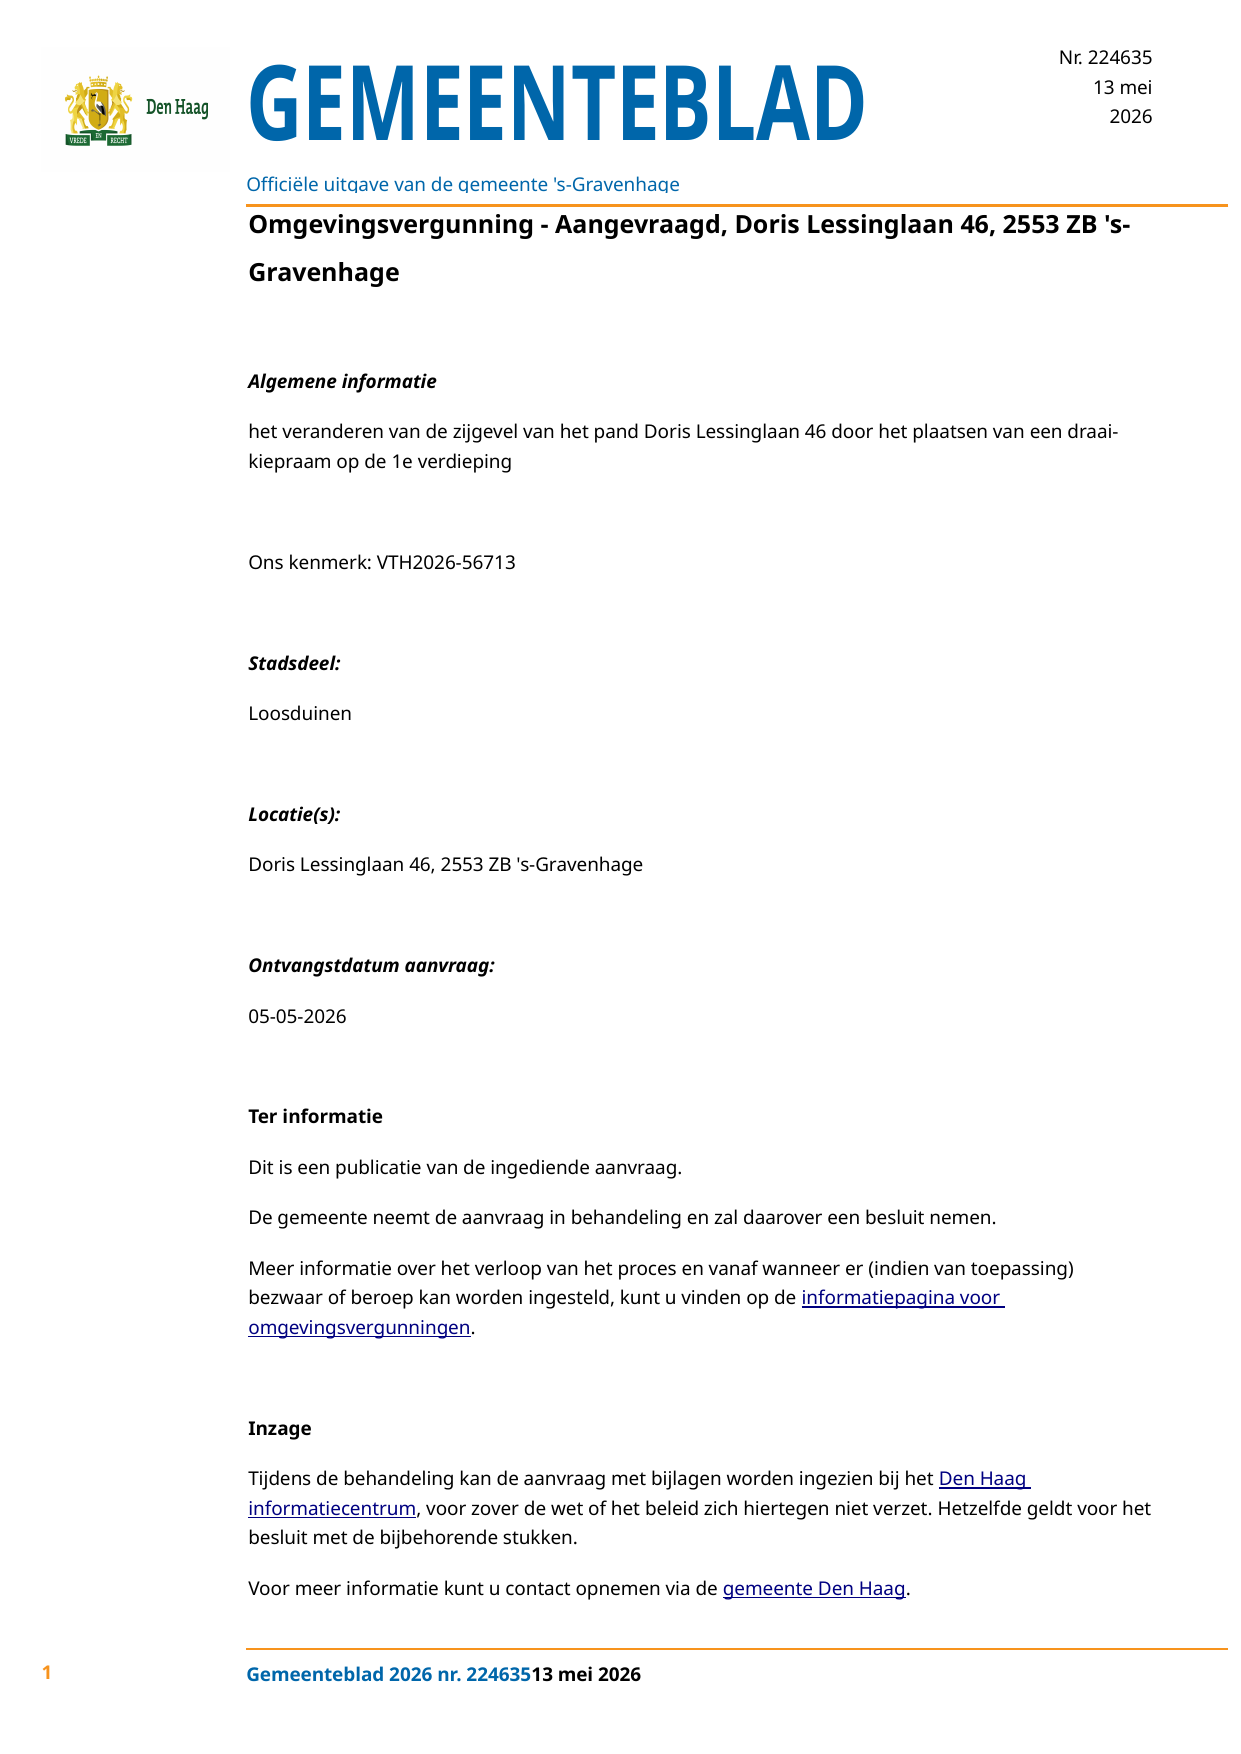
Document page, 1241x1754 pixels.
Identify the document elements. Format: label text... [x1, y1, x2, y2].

text Ter informatie [248, 1104, 1152, 1129]
text Dit is een publicatie van de ingediende aanvraag. [248, 1154, 1152, 1180]
text Doris Lessinglaan 46, 2553 ZB 's-Gravenhage [248, 852, 1152, 877]
text Ontvangstdatum aanvraag: [248, 952, 1152, 978]
text Loosduinen [248, 700, 1152, 726]
text Tijdens de behandeling kan de aanvraag met bijlagen worden ingezien bij het Den Haag informatiecentrum, voor zover de wet of het beleid zich hiertegen niet verzet. Hetzelfde geldt voor het besluit met de bijbehorende stukken. [248, 1465, 1152, 1550]
text Inzage [248, 1415, 1152, 1441]
text Meer informatie over het verloop van het proces en vanaf wanneer er (indien van toepassing) bezwaar of beroep kan worden ingesteld, kunt u vinden op de informatiepagina voor omgevingsvergunningen. [248, 1255, 1152, 1340]
text Voor meer informatie kunt u contact opnemen via de gemeente Den Haag. [248, 1575, 1152, 1601]
text Ons kenmerk: VTH2026-56713 [248, 549, 1152, 575]
text 05-05-2026 [248, 1003, 1152, 1029]
picture [41, 47, 231, 172]
text Stadsdeel: [248, 650, 1152, 676]
text het veranderen van de zijgevel van het pand Doris Lessinglaan 46 door het plaatsen van een draai-kiepraam op de 1e verdieping [248, 419, 1152, 474]
text Omgevingsvergunning - Aangevraagd, Doris Lessinglaan 46, 2553 ZB 's-Gravenhage [248, 207, 1152, 288]
text De gemeente neemt de aanvraag in behandeling en zal daarover een besluit nemen. [248, 1204, 1152, 1230]
text Locatie(s): [248, 801, 1152, 827]
text Algemene informatie [248, 368, 1152, 394]
